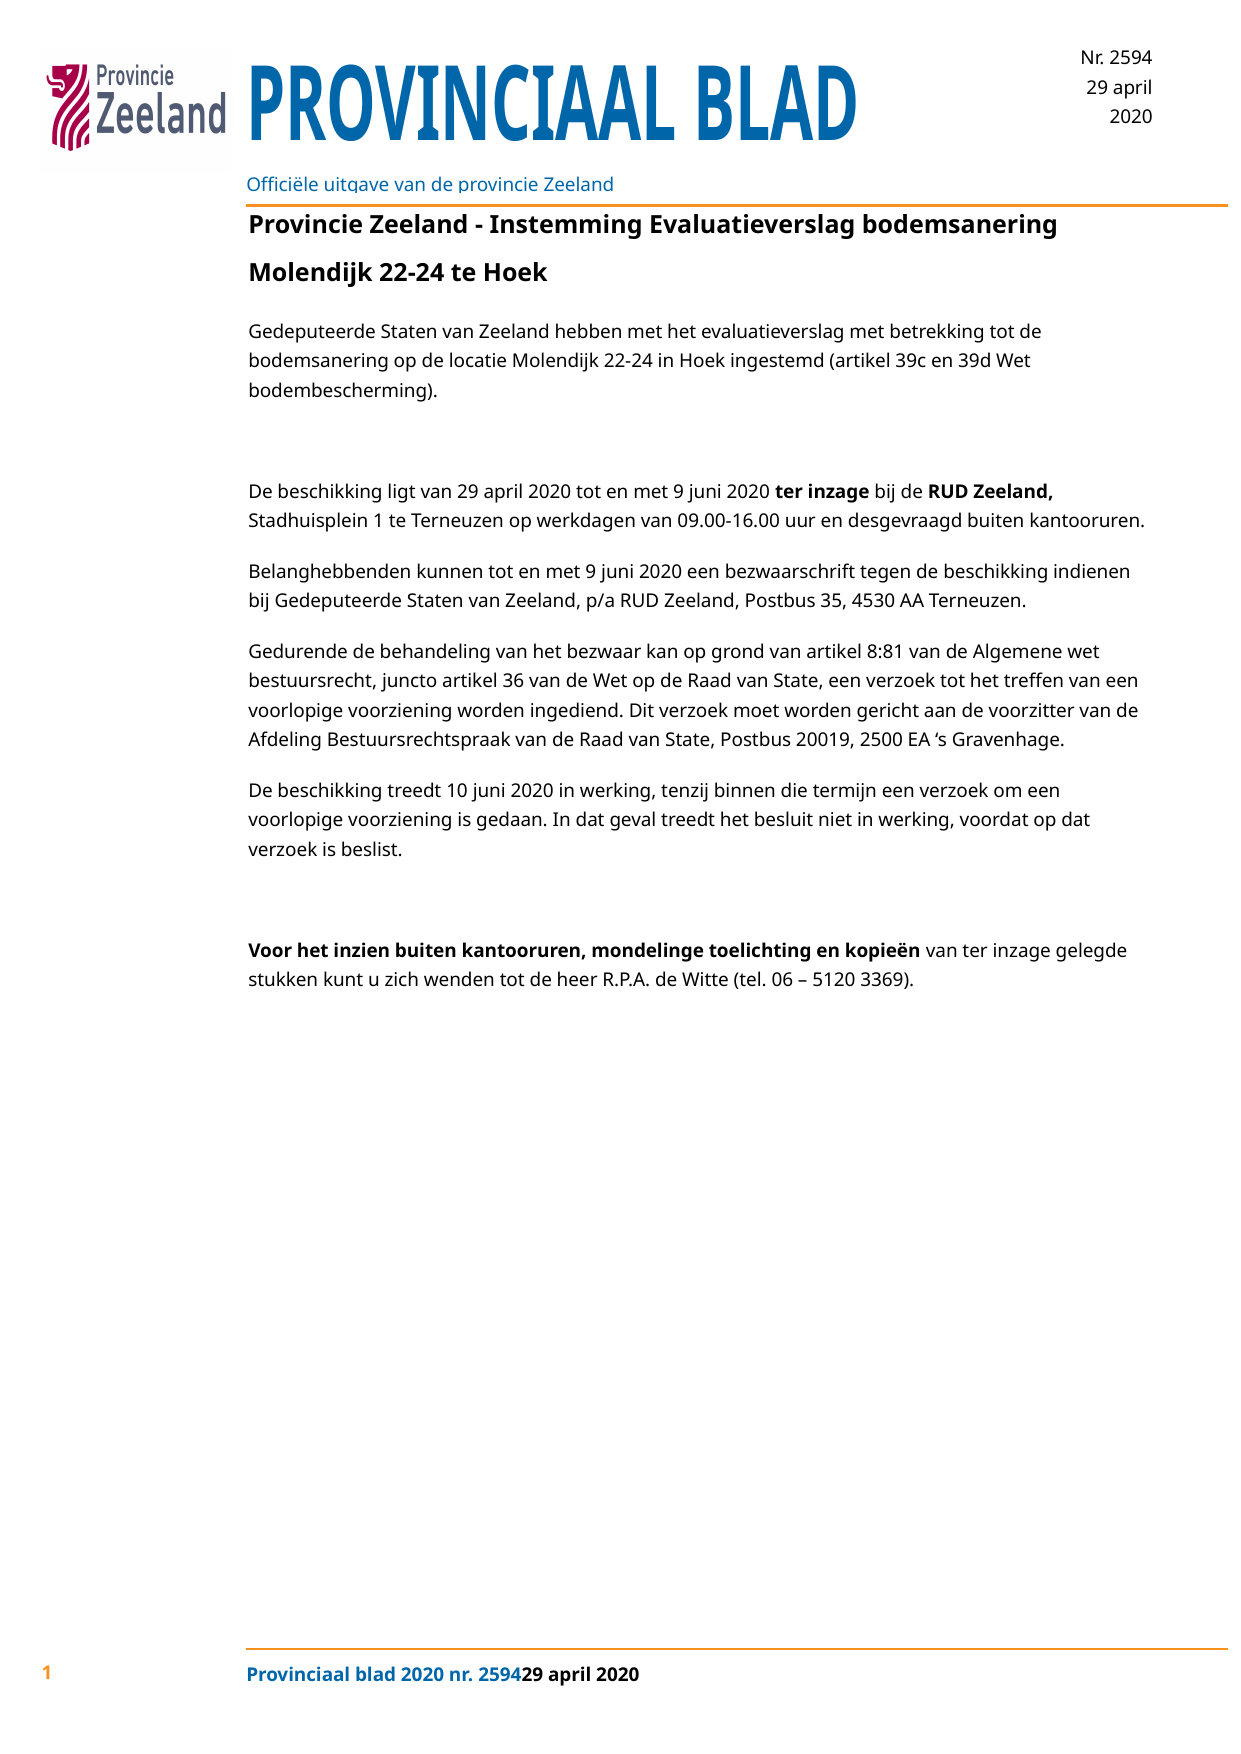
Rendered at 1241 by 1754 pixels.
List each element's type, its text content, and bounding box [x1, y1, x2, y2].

text De beschikking ligt van 29 april 2020 tot en met 9 juni 2020 ter inzage bij de RUD Zeeland, Stadhuisplein 1 te Terneuzen op werkdagen van 09.00-16.00 uur en desgevraagd buiten kantooruren. [248, 478, 1152, 533]
text Belanghebbenden kunnen tot en met 9 juni 2020 een bezwaarschrift tegen de beschikking indienen bij Gedeputeerde Staten van Zeeland, p/a RUD Zeeland, Postbus 35, 4530 AA Terneuzen. [248, 558, 1152, 613]
text Voor het inzien buiten kantooruren, mondelinge toelichting en kopieën van ter inzage gelegde stukken kunt u zich wenden tot de heer R.P.A. de Witte (tel. 06 – 5120 3369). [248, 937, 1152, 992]
text De beschikking treedt 10 juni 2020 in werking, tenzij binnen die termijn een verzoek om een voorlopige voorziening is gedaan. In dat geval treedt het besluit niet in werking, voordat op dat verzoek is beslist. [248, 777, 1152, 862]
picture [41, 47, 231, 172]
text Gedeputeerde Staten van Zeeland hebben met het evaluatieverslag met betrekking tot de bodemsanering op de locatie Molendijk 22-24 in Hoek ingestemd (artikel 39c en 39d Wet bodembescherming). [248, 318, 1152, 403]
text Gedurende de behandeling van het bezwaar kan op grond van artikel 8:81 van de Algemene wet bestuursrecht, juncto artikel 36 van de Wet op de Raad van State, een verzoek tot het treffen van een voorlopige voorziening worden ingediend. Dit verzoek moet worden gericht aan de voorzitter van de Afdeling Bestuursrechtspraak van de Raad van State, Postbus 20019, 2500 EA ‘s Gravenhage. [248, 638, 1152, 752]
text Provincie Zeeland - Instemming Evaluatieverslag bodemsanering Molendijk 22-24 te Hoek [248, 207, 1152, 288]
